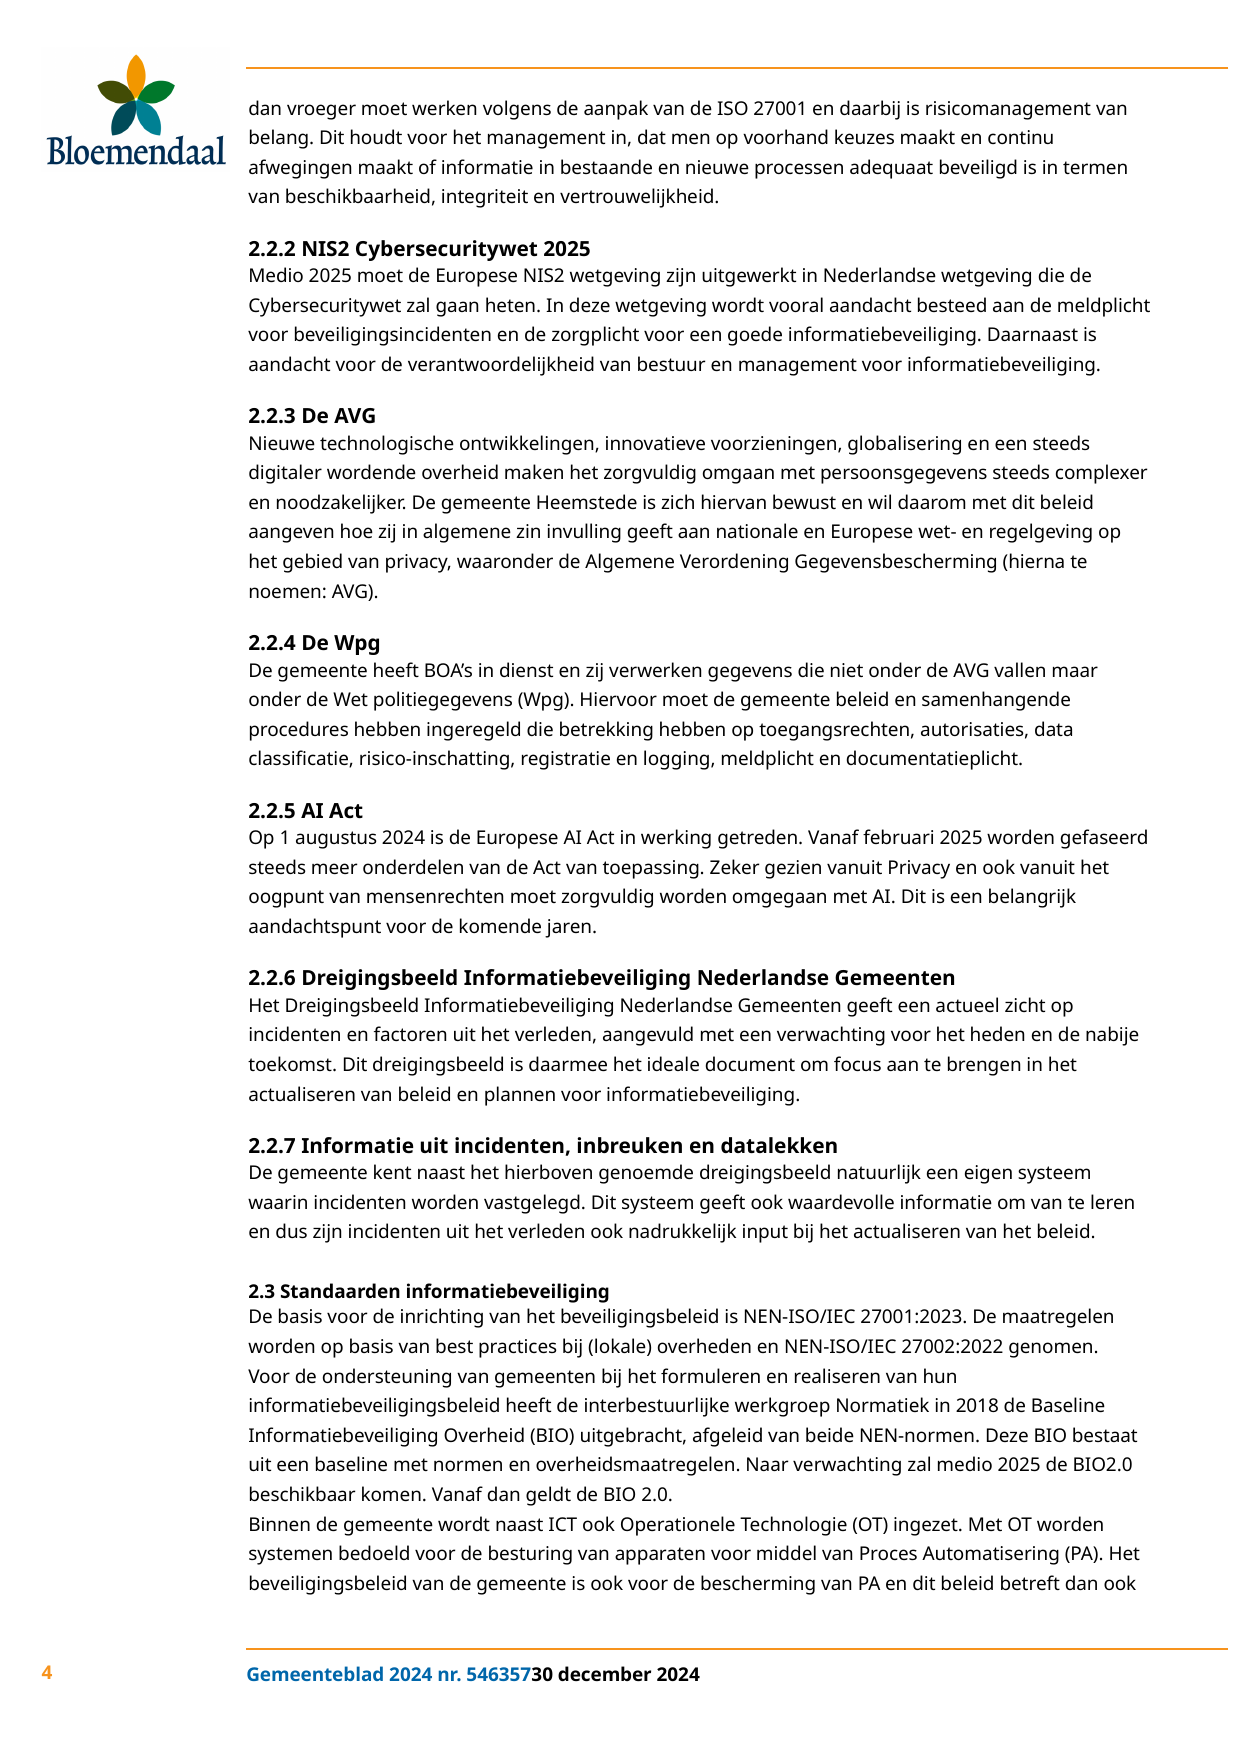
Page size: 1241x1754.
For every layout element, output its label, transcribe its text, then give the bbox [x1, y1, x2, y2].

text dan vroeger moet werken volgens de aanpak van de ISO 27001 en daarbij is risicomanagement van belang. Dit houdt voor het management in, dat men op voorhand keuzes maakt en continu afwegingen maakt of informatie in bestaande en nieuwe processen adequaat beveiligd is in termen van beschikbaarheid, integriteit en vertrouwelijkheid. [248, 95, 1152, 209]
text 2.2.4 De Wpg [248, 628, 1152, 657]
text 2.2.6 Dreigingsbeeld Informatiebeveiliging Nederlandse Gemeenten [248, 963, 1152, 992]
text 2.3 Standaarden informatiebeveiliging [248, 1278, 1152, 1304]
text Het Dreigingsbeeld Informatiebeveiliging Nederlandse Gemeenten geeft een actueel zicht op incidenten en factoren uit het verleden, aangevuld met een verwachting voor het heden en de nabije toekomst. Dit dreigingsbeeld is daarmee het ideale document om focus aan te brengen in het actualiseren van beleid en plannen voor informatiebeveiliging. [248, 992, 1152, 1106]
text Voor de ondersteuning van gemeenten bij het formuleren en realiseren van hun informatiebeveiligingsbeleid heeft de interbestuurlijke werkgroep Normatiek in 2018 de Baseline Informatiebeveiliging Overheid (BIO) uitgebracht, afgeleid van beide NEN-normen. Deze BIO bestaat uit een baseline met normen en overheidsmaatregelen. Naar verwachting zal medio 2025 de BIO2.0 beschikbaar komen. Vanaf dan geldt de BIO 2.0. [248, 1363, 1152, 1507]
text Binnen de gemeente wordt naast ICT ook Operationele Technologie (OT) ingezet. Met OT worden systemen bedoeld voor de besturing van apparaten voor middel van Proces Automatisering (PA). Het beveiligingsbeleid van de gemeente is ook voor de bescherming van PA en dit beleid betreft dan ook [248, 1511, 1152, 1596]
text De gemeente kent naast het hierboven genoemde dreigingsbeeld natuurlijk een eigen systeem waarin incidenten worden vastgelegd. Dit systeem geeft ook waardevolle informatie om van te leren en dus zijn incidenten uit het verleden ook nadrukkelijk input bij het actualiseren van het beleid. [248, 1159, 1152, 1244]
text Medio 2025 moet de Europese NIS2 wetgeving zijn uitgewerkt in Nederlandse wetgeving die de Cybersecuritywet zal gaan heten. In deze wetgeving wordt vooral aandacht besteed aan de meldplicht voor beveiligingsincidenten en de zorgplicht voor een goede informatiebeveiliging. Daarnaast is aandacht voor de verantwoordelijkheid van bestuur en management voor informatiebeveiliging. [248, 262, 1152, 377]
text 2.2.5 AI Act [248, 796, 1152, 824]
text Nieuwe technologische ontwikkelingen, innovatieve voorzieningen, globalisering en een steeds digitaler wordende overheid maken het zorgvuldig omgaan met persoonsgegevens steeds complexer en noodzakelijker. De gemeente Heemstede is zich hiervan bewust en wil daarom met dit beleid aangeven hoe zij in algemene zin invulling geeft aan nationale en Europese wet- en regelgeving op het gebied van privacy, waaronder de Algemene Verordening Gegevensbescherming (hierna te noemen: AVG). [248, 430, 1152, 604]
text De gemeente heeft BOA’s in dienst en zij verwerken gegevens die niet onder de AVG vallen maar onder de Wet politiegegevens (Wpg). Hiervoor moet de gemeente beleid en samenhangende procedures hebben ingeregeld die betrekking hebben op toegangsrechten, autorisaties, data classificatie, risico-inschatting, registratie en logging, meldplicht en documentatieplicht. [248, 657, 1152, 771]
picture [41, 47, 231, 172]
text 2.2.2 NIS2 Cybersecuritywet 2025 [248, 234, 1152, 262]
text 2.2.7 Informatie uit incidenten, inbreuken en datalekken [248, 1131, 1152, 1159]
text Op 1 augustus 2024 is de Europese AI Act in werking getreden. Vanaf februari 2025 worden gefaseerd steeds meer onderdelen van de Act van toepassing. Zeker gezien vanuit Privacy en ook vanuit het oogpunt van mensenrechten moet zorgvuldig worden omgegaan met AI. Dit is een belangrijk aandachtspunt voor de komende jaren. [248, 824, 1152, 939]
text De basis voor de inrichting van het beveiligingsbeleid is NEN-ISO/IEC 27001:2023. De maatregelen worden op basis van best practices bij (lokale) overheden en NEN-ISO/IEC 27002:2022 genomen. [248, 1304, 1152, 1359]
text 2.2.3 De AVG [248, 402, 1152, 430]
